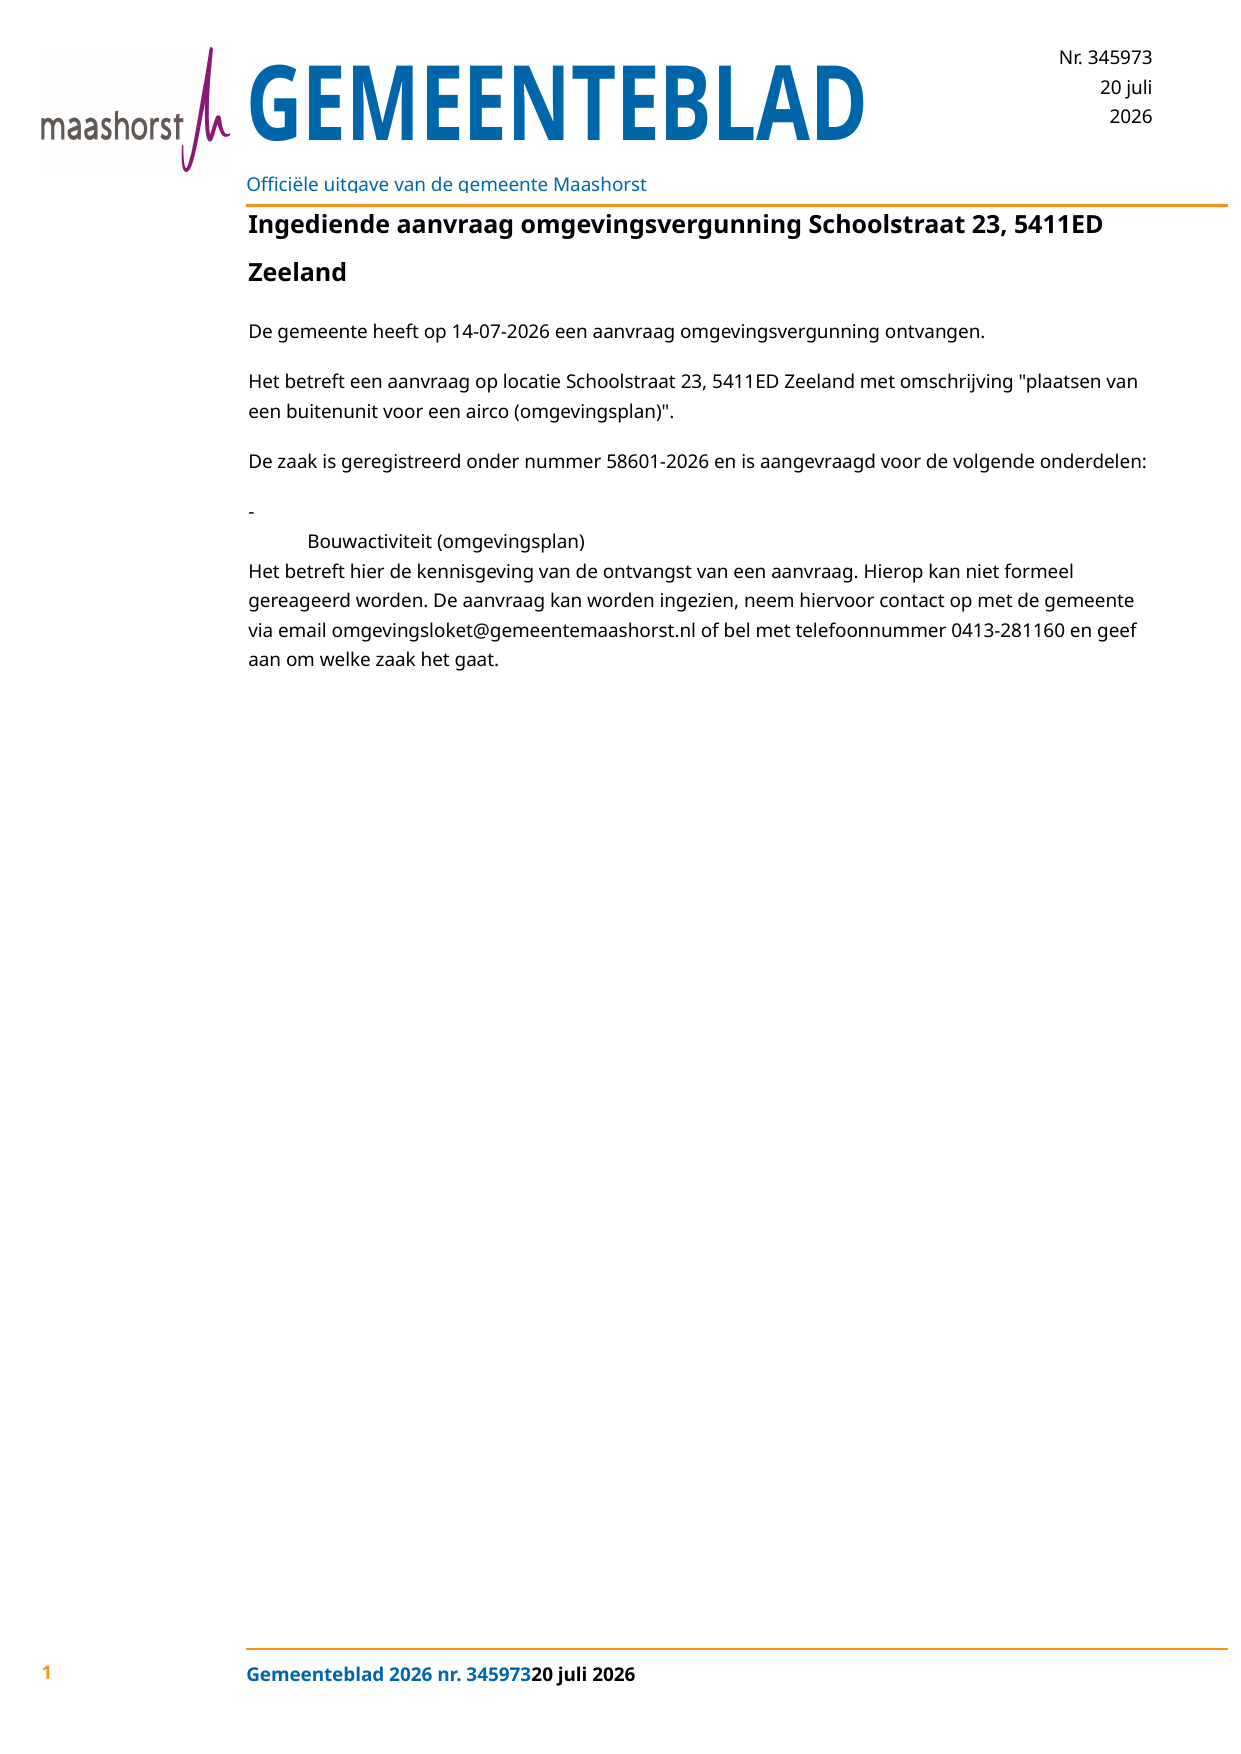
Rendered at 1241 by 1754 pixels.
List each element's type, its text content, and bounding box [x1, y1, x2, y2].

text Het betreft een aanvraag op locatie Schoolstraat 23, 5411ED Zeeland met omschrijving "plaatsen van een buitenunit voor een airco (omgevingsplan)". [248, 368, 1152, 424]
text De zaak is geregistreerd onder nummer 58601-2026 en is aangevraagd voor de volgende onderdelen: [248, 448, 1152, 474]
text De gemeente heeft op 14-07-2026 een aanvraag omgevingsvergunning ontvangen. [248, 318, 1152, 344]
picture [41, 47, 231, 172]
text Het betreft hier de kennisgeving van de ontvangst van een aanvraag. Hierop kan niet formeel gereageerd worden. De aanvraag kan worden ingezien, neem hiervoor contact op met de gemeente via email omgevingsloket@gemeentemaashorst.nl of bel met telefoonnummer 0413-281160 en geef aan om welke zaak het gaat. [248, 558, 1152, 672]
list Bouwactiviteit (omgevingsplan) [248, 528, 1152, 554]
text Ingediende aanvraag omgevingsvergunning Schoolstraat 23, 5411ED Zeeland [248, 207, 1152, 288]
